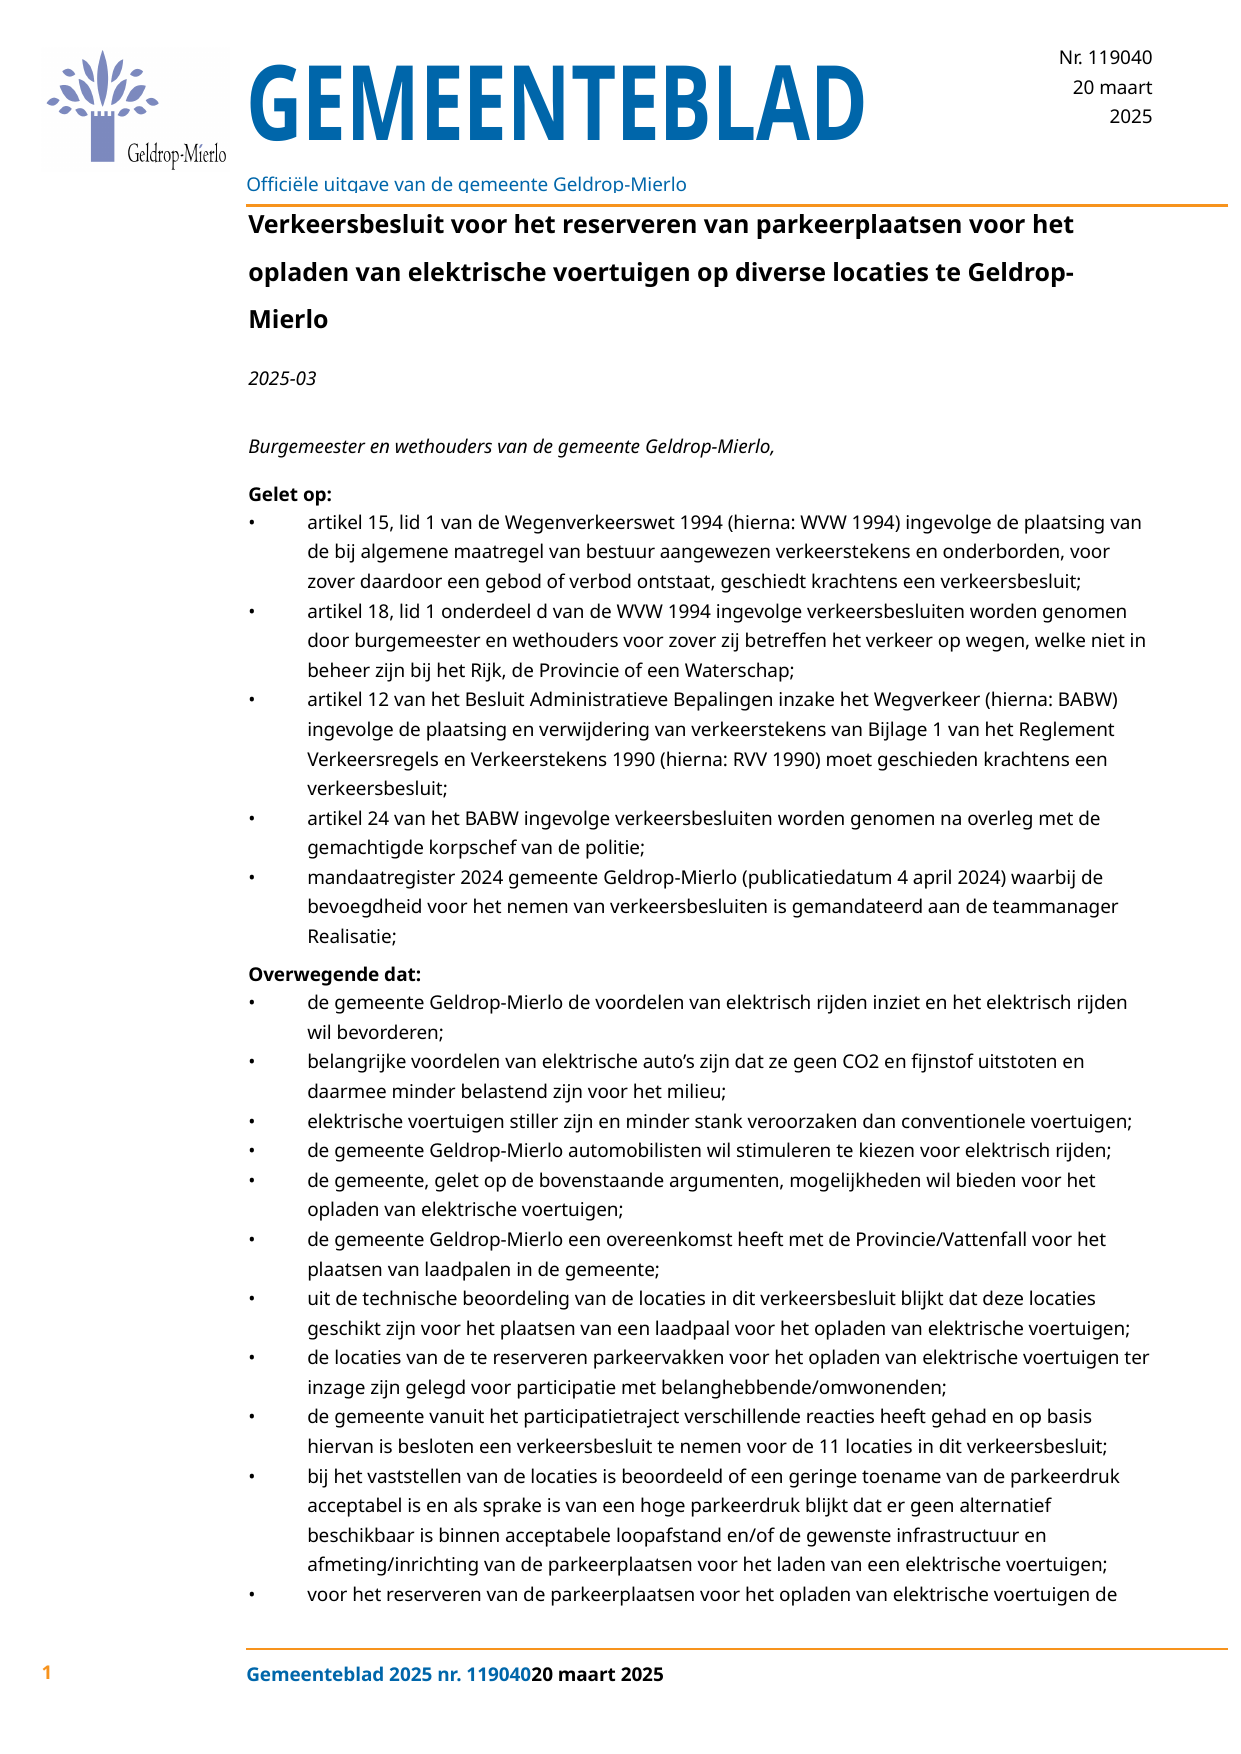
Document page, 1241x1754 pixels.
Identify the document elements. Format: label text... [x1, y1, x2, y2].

text Gelet op: [248, 481, 1152, 507]
text Overwegende dat: [248, 961, 1152, 987]
list de gemeente, gelet op de bovenstaande argumenten, mogelijkheden wil bieden voor het opladen van elektrische voertuigen; [248, 1167, 1152, 1222]
list artikel 18, lid 1 onderdeel d van de WVW 1994 ingevolge verkeersbesluiten worden genomen door burgemeester en wethouders voor zover zij betreffen het verkeer op wegen, welke niet in beheer zijn bij het Rijk, de Provincie of een Waterschap; [248, 598, 1152, 683]
list de gemeente Geldrop-Mierlo automobilisten wil stimuleren te kiezen voor elektrisch rijden; [248, 1137, 1152, 1163]
text Burgemeester en wethouders van de gemeente Geldrop-Mierlo, [248, 433, 1152, 459]
list bij het vaststellen van de locaties is beoordeeld of een geringe toename van de parkeerdruk acceptabel is en als sprake is van een hoge parkeerdruk blijkt dat er geen alternatief beschikbaar is binnen acceptabele loopafstand en/of de gewenste infrastructuur en afmeting/inrichting van de parkeerplaatsen voor het laden van een elektrische voertuigen; [248, 1463, 1152, 1577]
text Verkeersbesluit voor het reserveren van parkeerplaatsen voor het opladen van elektrische voertuigen op diverse locaties te Geldrop-Mierlo [248, 207, 1152, 336]
list mandaatregister 2024 gemeente Geldrop-Mierlo (publicatiedatum 4 april 2024) waarbij de bevoegdheid voor het nemen van verkeersbesluiten is gemandateerd aan de teammanager Realisatie; [248, 864, 1152, 949]
list artikel 15, lid 1 van de Wegenverkeerswet 1994 (hierna: WVW 1994) ingevolge de plaatsing van de bij algemene maatregel van bestuur aangewezen verkeerstekens en onderborden, voor zover daardoor een gebod of verbod ontstaat, geschiedt krachtens een verkeersbesluit; [248, 509, 1152, 594]
list de gemeente Geldrop-Mierlo een overeenkomst heeft met de Provincie/Vattenfall voor het plaatsen van laadpalen in de gemeente; [248, 1226, 1152, 1282]
list de locaties van de te reserveren parkeervakken voor het opladen van elektrische voertuigen ter inzage zijn gelegd voor participatie met belanghebbende/omwonenden; [248, 1344, 1152, 1400]
list belangrijke voordelen van elektrische auto’s zijn dat ze geen CO2 en fijnstof uitstoten en daarmee minder belastend zijn voor het milieu; [248, 1049, 1152, 1104]
list voor het reserveren van de parkeerplaatsen voor het opladen van elektrische voertuigen de [248, 1581, 1152, 1607]
list de gemeente Geldrop-Mierlo de voordelen van elektrisch rijden inziet en het elektrisch rijden wil bevorderen; [248, 989, 1152, 1045]
list elektrische voertuigen stiller zijn en minder stank veroorzaken dan conventionele voertuigen; [248, 1108, 1152, 1134]
list artikel 24 van het BABW ingevolge verkeersbesluiten worden genomen na overleg met de gemachtigde korpschef van de politie; [248, 805, 1152, 860]
list artikel 12 van het Besluit Administratieve Bepalingen inzake het Wegverkeer (hierna: BABW) ingevolge de plaatsing en verwijdering van verkeerstekens van Bijlage 1 van het Reglement Verkeersregels en Verkeerstekens 1990 (hierna: RVV 1990) moet geschieden krachtens een verkeersbesluit; [248, 687, 1152, 801]
picture [41, 47, 231, 172]
text 2025-03 [248, 366, 1152, 391]
list de gemeente vanuit het participatietraject verschillende reacties heeft gehad en op basis hiervan is besloten een verkeersbesluit te nemen voor de 11 locaties in dit verkeersbesluit; [248, 1404, 1152, 1459]
list uit de technische beoordeling van de locaties in dit verkeersbesluit blijkt dat deze locaties geschikt zijn voor het plaatsen van een laadpaal voor het opladen van elektrische voertuigen; [248, 1285, 1152, 1341]
